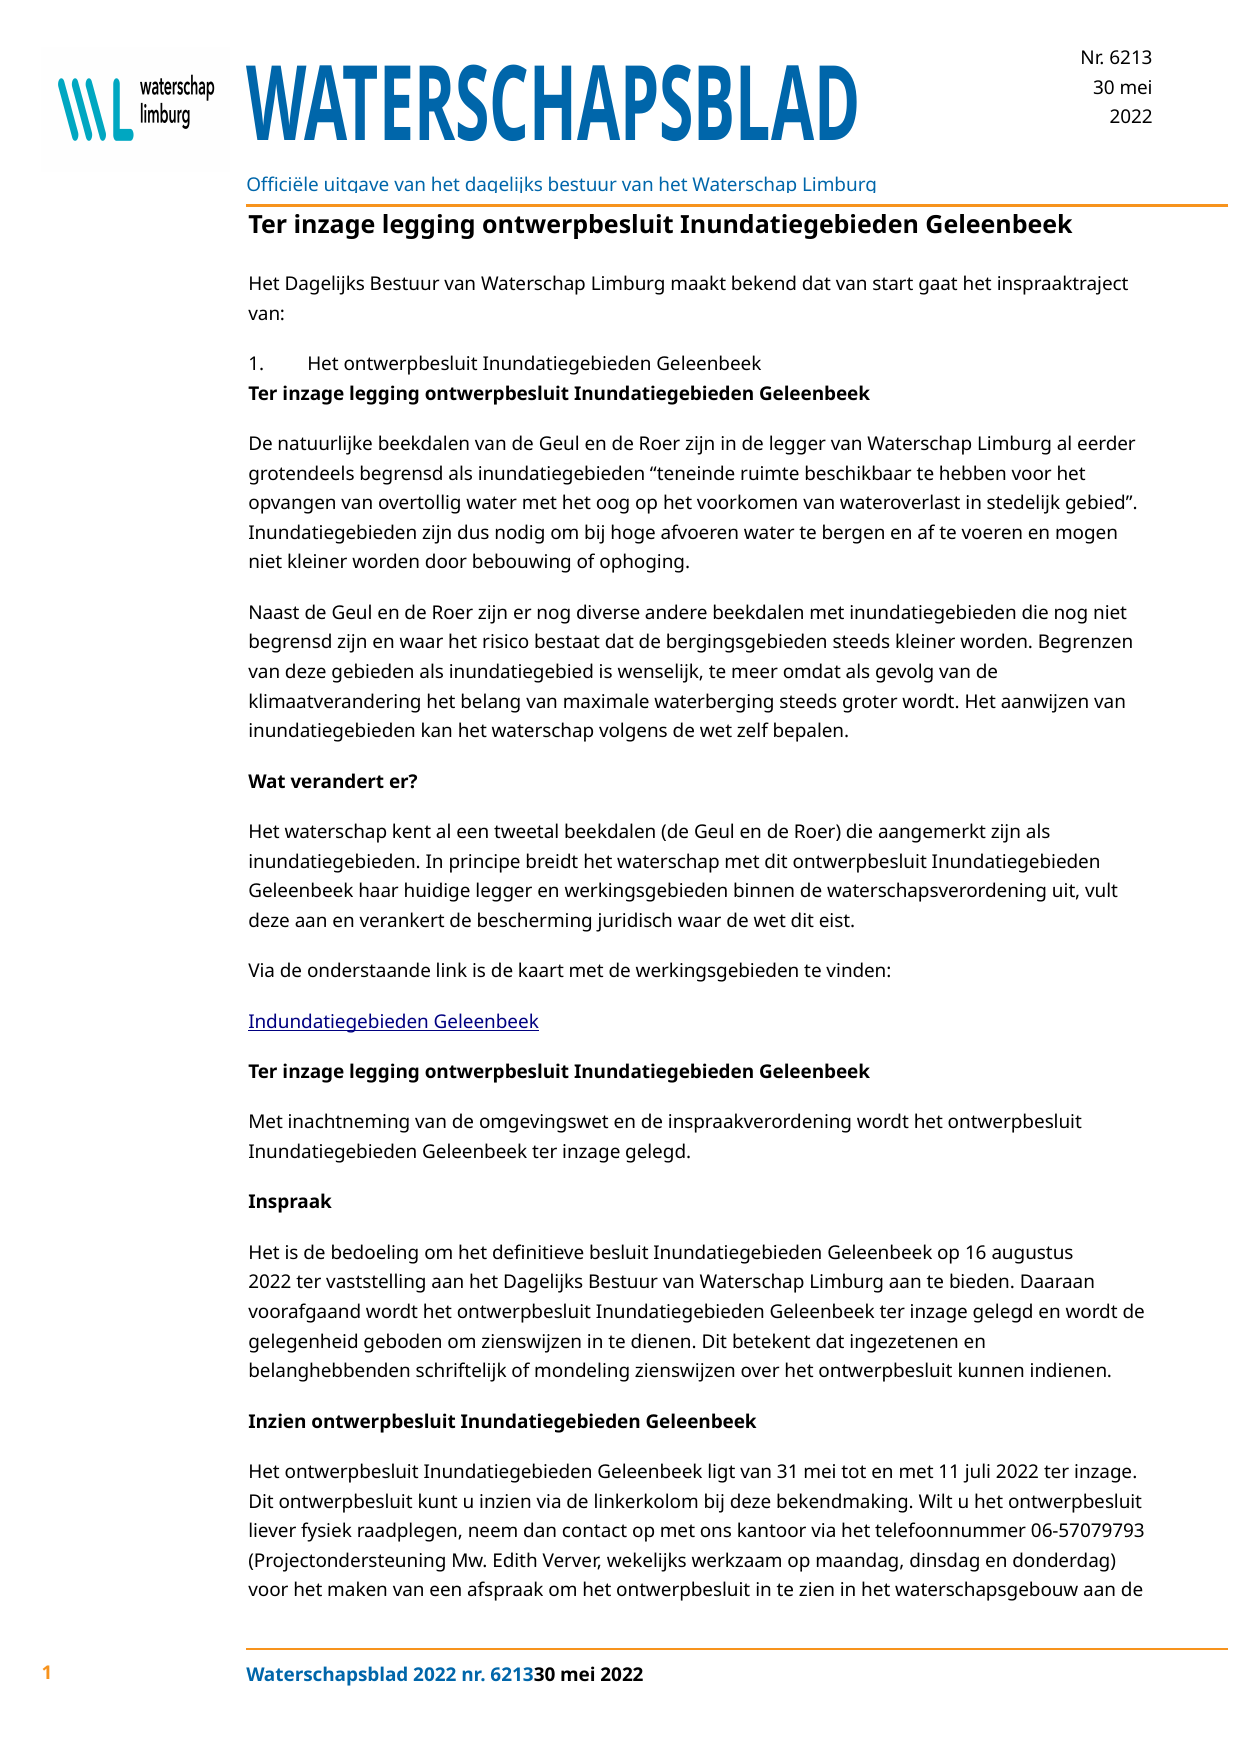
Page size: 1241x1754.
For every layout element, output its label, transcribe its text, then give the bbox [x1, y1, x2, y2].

text Ter inzage legging ontwerpbesluit Inundatiegebieden Geleenbeek [248, 207, 1152, 241]
text Het is de bedoeling om het definitieve besluit Inundatiegebieden Geleenbeek op 16 augustus 2022 ter vaststelling aan het Dagelijks Bestuur van Waterschap Limburg aan te bieden. Daaraan voorafgaand wordt het ontwerpbesluit Inundatiegebieden Geleenbeek ter inzage gelegd en wordt de gelegenheid geboden om zienswijzen in te dienen. Dit betekent dat ingezetenen en belanghebbenden schriftelijk of mondeling zienswijzen over het ontwerpbesluit kunnen indienen. [248, 1239, 1152, 1383]
text Inspraak [248, 1189, 1152, 1214]
text Via de onderstaande link is de kaart met de werkingsgebieden te vinden: [248, 957, 1152, 983]
list Het ontwerpbesluit Inundatiegebieden Geleenbeek [248, 350, 1152, 376]
text Indundatiegebieden Geleenbeek [248, 1008, 1152, 1033]
text Het ontwerpbesluit Inundatiegebieden Geleenbeek ligt van 31 mei tot en met 11 juli 2022 ter inzage. Dit ontwerpbesluit kunt u inzien via de linkerkolom bij deze bekendmaking. Wilt u het ontwerpbesluit liever fysiek raadplegen, neem dan contact op met ons kantoor via het telefoonnummer 06-57079793 (Projectondersteuning Mw. Edith Verver, wekelijks werkzaam op maandag, dinsdag en donderdag) voor het maken van een afspraak om het ontwerpbesluit in te zien in het waterschapsgebouw aan de [248, 1458, 1152, 1602]
picture [41, 47, 231, 172]
text Met inachtneming van de omgevingswet en de inspraakverordening wordt het ontwerpbesluit Inundatiegebieden Geleenbeek ter inzage gelegd. [248, 1109, 1152, 1164]
text Het waterschap kent al een tweetal beekdalen (de Geul en de Roer) die aangemerkt zijn als inundatiegebieden. In principe breidt het waterschap met dit ontwerpbesluit Inundatiegebieden Geleenbeek haar huidige legger en werkingsgebieden binnen de waterschapsverordening uit, vult deze aan en verankert de bescherming juridisch waar de wet dit eist. [248, 818, 1152, 933]
text Het Dagelijks Bestuur van Waterschap Limburg maakt bekend dat van start gaat het inspraaktraject van: [248, 270, 1152, 326]
text Naast de Geul en de Roer zijn er nog diverse andere beekdalen met inundatiegebieden die nog niet begrensd zijn en waar het risico bestaat dat de bergingsgebieden steeds kleiner worden. Begrenzen van deze gebieden als inundatiegebied is wenselijk, te meer omdat als gevolg van de klimaatverandering het belang van maximale waterberging steeds groter wordt. Het aanwijzen van inundatiegebieden kan het waterschap volgens de wet zelf bepalen. [248, 599, 1152, 743]
text Wat verandert er? [248, 768, 1152, 793]
text Inzien ontwerpbesluit Inundatiegebieden Geleenbeek [248, 1408, 1152, 1433]
text Ter inzage legging ontwerpbesluit Inundatiegebieden Geleenbeek [248, 380, 1152, 406]
text Ter inzage legging ontwerpbesluit Inundatiegebieden Geleenbeek [248, 1058, 1152, 1084]
text De natuurlijke beekdalen van de Geul en de Roer zijn in de legger van Waterschap Limburg al eerder grotendeels begrensd als inundatiegebieden “teneinde ruimte beschikbaar te hebben voor het opvangen van overtollig water met het oog op het voorkomen van wateroverlast in stedelijk gebied”. Inundatiegebieden zijn dus nodig om bij hoge afvoeren water te bergen en af te voeren en mogen niet kleiner worden door bebouwing of ophoging. [248, 430, 1152, 574]
